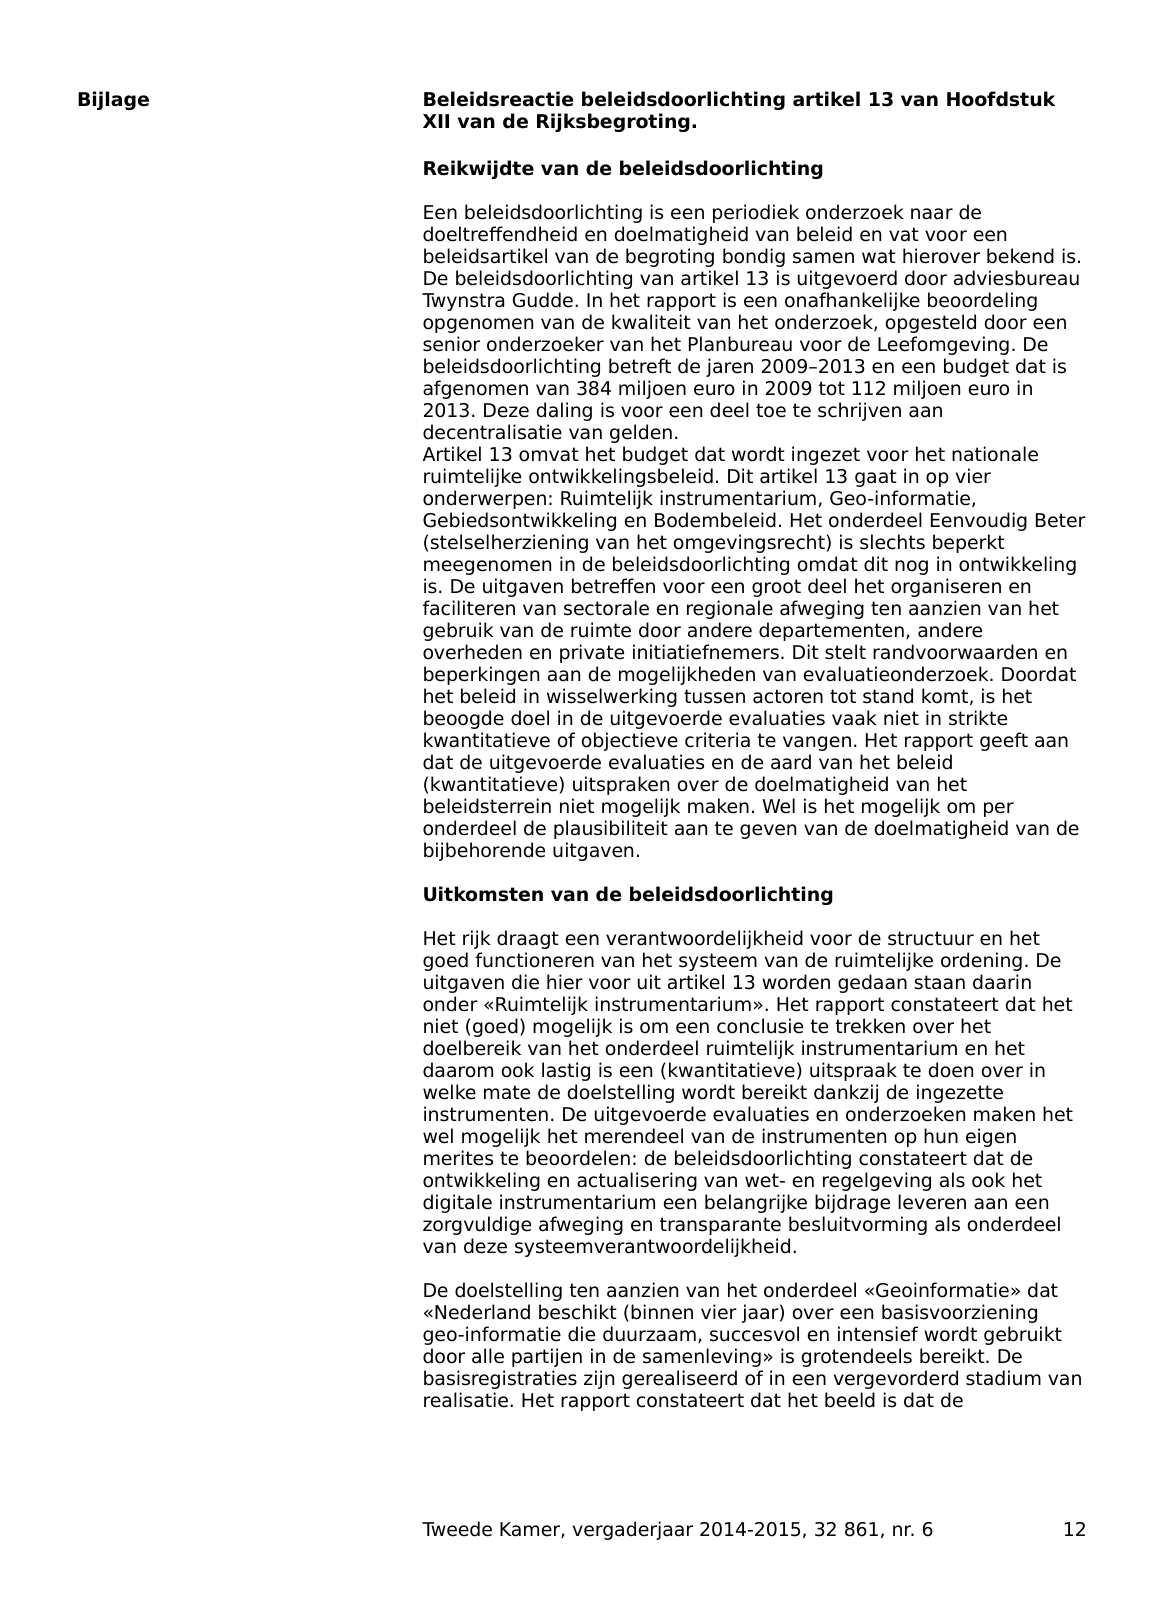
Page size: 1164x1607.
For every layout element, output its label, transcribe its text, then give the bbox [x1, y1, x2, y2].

text Artikel 13 omvat het budget dat wordt ingezet voor het nationale ruimtelijke ontwikkelingsbeleid. Dit artikel 13 gaat in op vier onderwerpen: Ruimtelijk instrumentarium, Geo-informatie, Gebiedsontwikkeling en Bodembeleid. Het onderdeel Eenvoudig Beter (stelselherziening van het omgevingsrecht) is slechts beperkt meegenomen in de beleidsdoorlichting omdat dit nog in ontwikkeling is. De uitgaven betreffen voor een groot deel het organiseren en faciliteren van sectorale en regionale afweging ten aanzien van het gebruik van de ruimte door andere departementen, andere overheden en private initiatiefnemers. Dit stelt randvoorwaarden en beperkingen aan de mogelijkheden van evaluatieonderzoek. Doordat het beleid in wisselwerking tussen actoren tot stand komt, is het beoogde doel in de uitgevoerde evaluaties vaak niet in strikte kwantitatieve of objectieve criteria te vangen. Het rapport geeft aan dat de uitgevoerde evaluaties en de aard van het beleid (kwantitatieve) uitspraken over de doelmatigheid van het beleidsterrein niet mogelijk maken. Wel is het mogelijk om per onderdeel de plausibiliteit aan te geven van de doelmatigheid van de bijbehorende uitgaven. [422, 444, 1087, 862]
text De doelstelling ten aanzien van het onderdeel «Geoinformatie» dat «Nederland beschikt (binnen vier jaar) over een basisvoorziening geo-informatie die duurzaam, succesvol en intensief wordt gebruikt door alle partijen in de samenleving» is grotendeels bereikt. De basisregistraties zijn gerealiseerd of in een vergevorderd stadium van realisatie. Het rapport constateert dat het beeld is dat de [422, 1280, 1087, 1412]
subtitle Bijlage Beleidsreactie beleidsdoorlichting artikel 13 van Hoofdstuk XII van de Rijksbegroting. [77, 89, 1087, 133]
subtitle Reikwijdte van de beleidsdoorlichting [422, 158, 1087, 180]
text Een beleidsdoorlichting is een periodiek onderzoek naar de doeltreffendheid en doelmatigheid van beleid en vat voor een beleidsartikel van de begroting bondig samen wat hierover bekend is. De beleidsdoorlichting van artikel 13 is uitgevoerd door adviesbureau Twynstra Gudde. In het rapport is een onafhankelijke beoordeling opgenomen van de kwaliteit van het onderzoek, opgesteld door een senior onderzoeker van het Planbureau voor de Leefomgeving. De beleidsdoorlichting betreft de jaren 2009–2013 en een budget dat is afgenomen van 384 miljoen euro in 2009 tot 112 miljoen euro in 2013. Deze daling is voor een deel toe te schrijven aan decentralisatie van gelden. [422, 202, 1087, 444]
subtitle Uitkomsten van de beleidsdoorlichting [422, 884, 1087, 906]
text Het rijk draagt een verantwoordelijkheid voor de structuur en het goed functioneren van het systeem van de ruimtelijke ordening. De uitgaven die hier voor uit artikel 13 worden gedaan staan daarin onder «Ruimtelijk instrumentarium». Het rapport constateert dat het niet (goed) mogelijk is om een conclusie te trekken over het doelbereik van het onderdeel ruimtelijk instrumentarium en het daarom ook lastig is een (kwantitatieve) uitspraak te doen over in welke mate de doelstelling wordt bereikt dankzij de ingezette instrumenten. De uitgevoerde evaluaties en onderzoeken maken het wel mogelijk het merendeel van de instrumenten op hun eigen merites te beoordelen: de beleidsdoorlichting constateert dat de ontwikkeling en actualisering van wet- en regelgeving als ook het digitale instrumentarium een belangrijke bijdrage leveren aan een zorgvuldige afweging en transparante besluitvorming als onderdeel van deze systeemverantwoordelijkheid. [422, 928, 1087, 1258]
